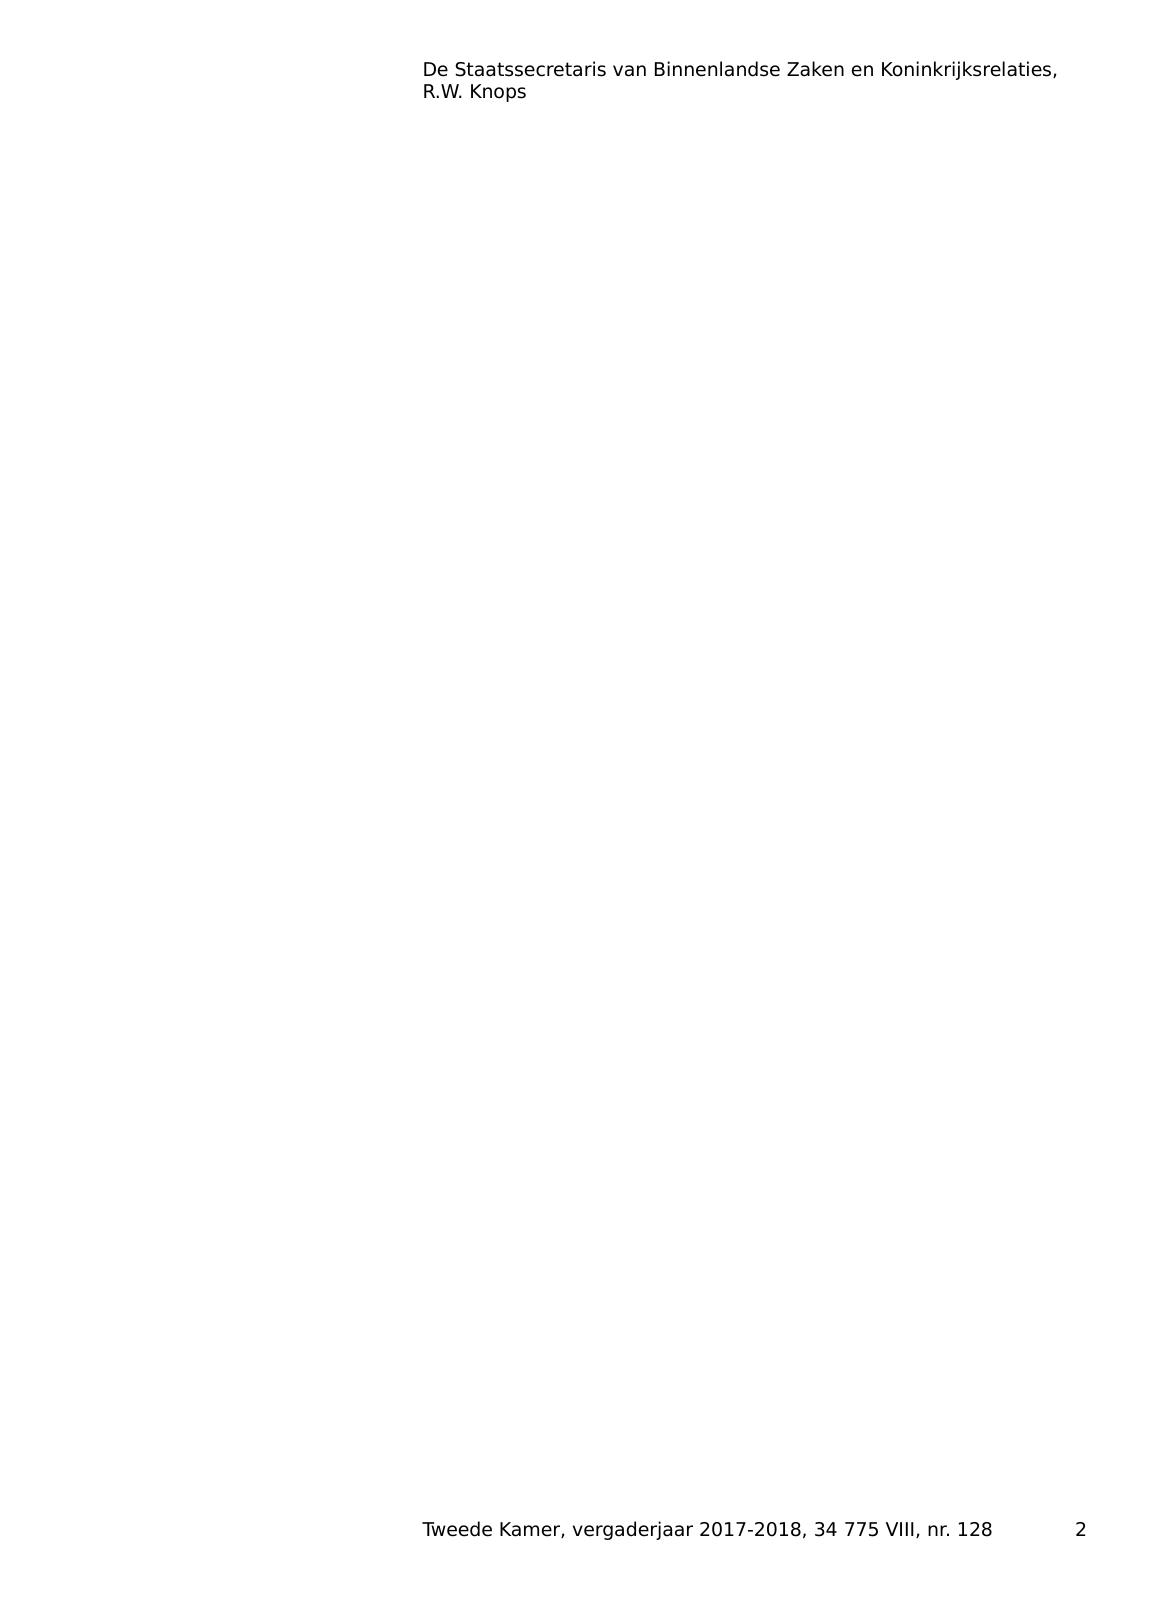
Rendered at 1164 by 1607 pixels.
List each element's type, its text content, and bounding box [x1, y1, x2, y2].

text De Staatssecretaris van Binnenlandse Zaken en Koninkrijksrelaties, R.W. Knops [422, 59, 1087, 103]
